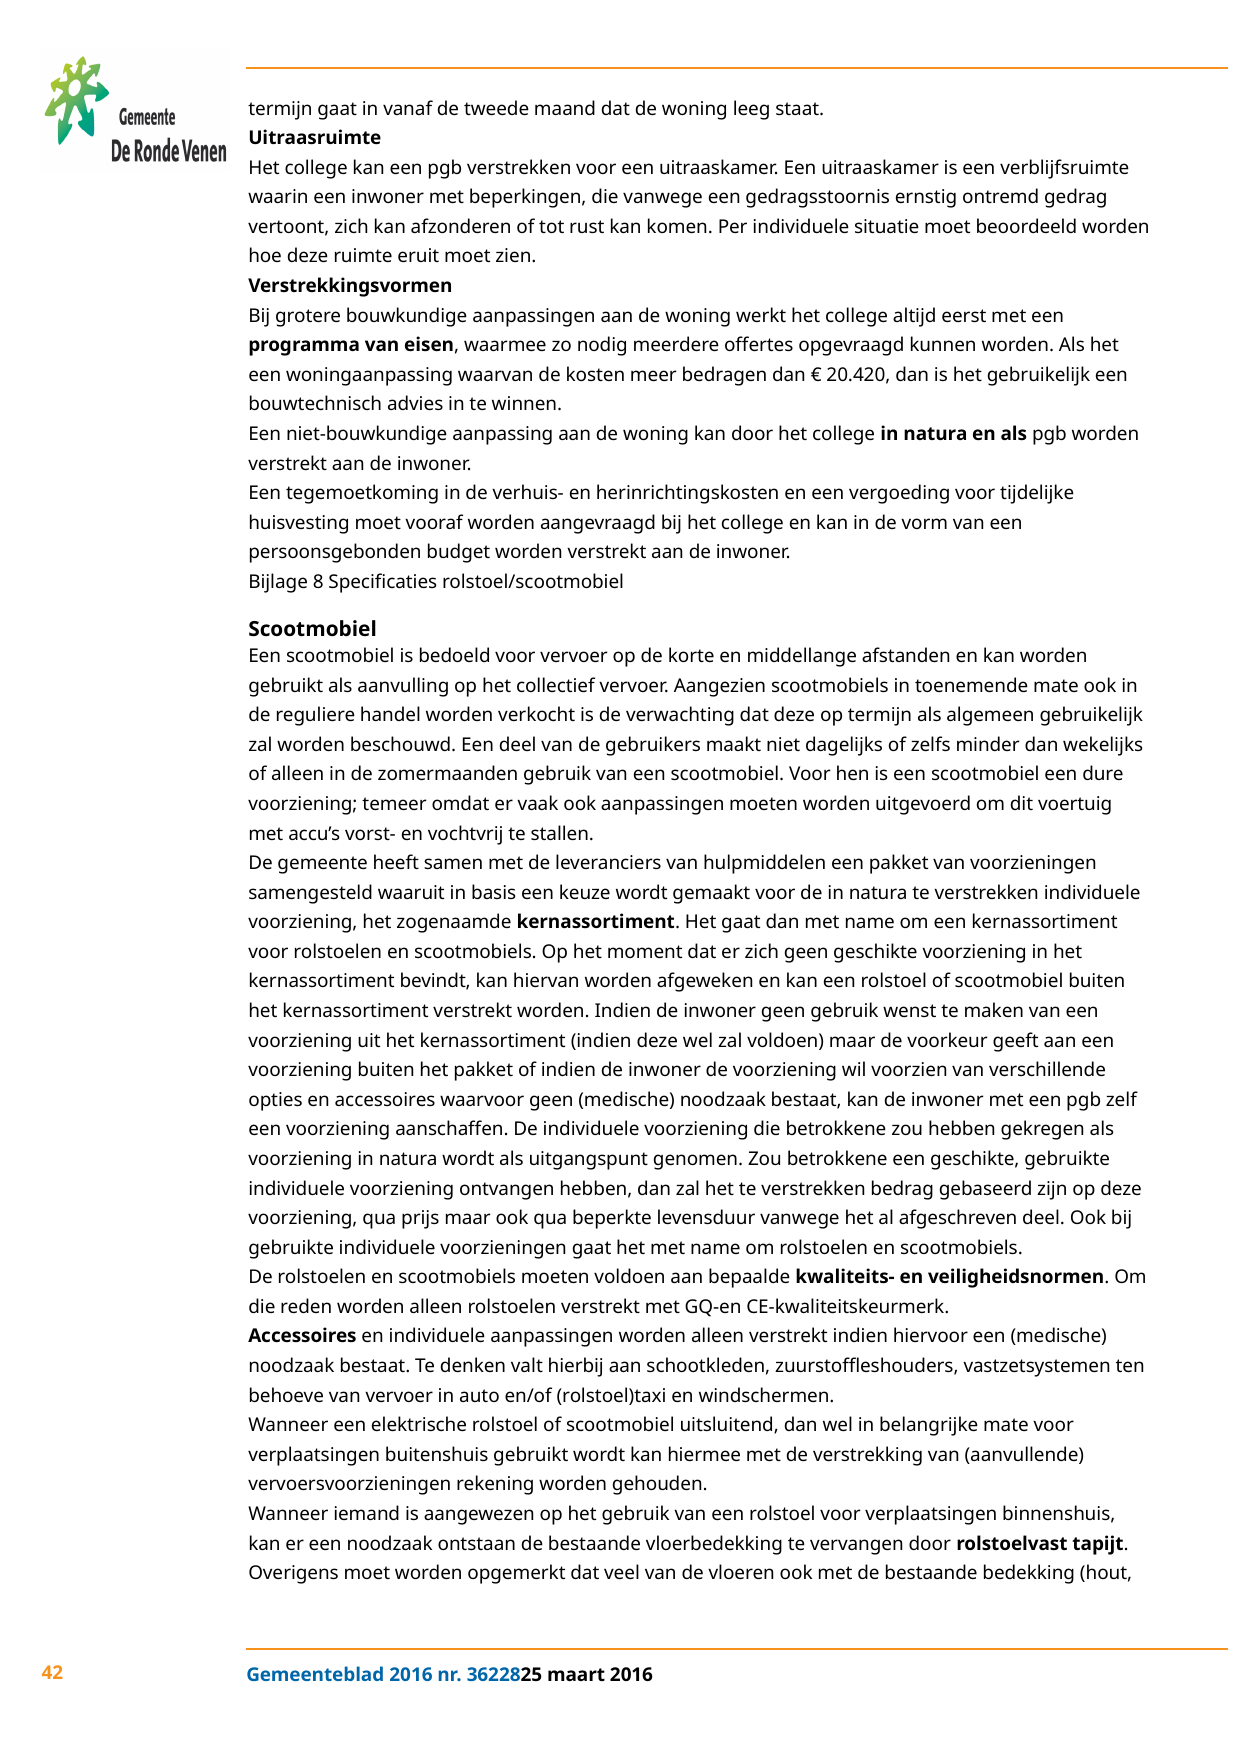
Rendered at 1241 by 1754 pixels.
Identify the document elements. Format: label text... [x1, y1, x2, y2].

text Bijlage 8 Specificaties rolstoel/scootmobiel [248, 568, 1152, 594]
text De gemeente heeft samen met de leveranciers van hulpmiddelen een pakket van voorzieningen samengesteld waaruit in basis een keuze wordt gemaakt voor de in natura te verstrekken individuele voorziening, het zogenaamde kernassortiment. Het gaat dan met name om een kernassortiment voor rolstoelen en scootmobiels. Op het moment dat er zich geen geschikte voorziening in het kernassortiment bevindt, kan hiervan worden afgeweken en kan een rolstoel of scootmobiel buiten het kernassortiment verstrekt worden. Indien de inwoner geen gebruik wenst te maken van een voorziening uit het kernassortiment (indien deze wel zal voldoen) maar de voorkeur geeft aan een voorziening buiten het pakket of indien de inwoner de voorziening wil voorzien van verschillende opties en accessoires waarvoor geen (medische) noodzaak bestaat, kan de inwoner met een pgb zelf een voorziening aanschaffen. De individuele voorziening die betrokkene zou hebben gekregen als voorziening in natura wordt als uitgangspunt genomen. Zou betrokkene een geschikte, gebruikte individuele voorziening ontvangen hebben, dan zal het te verstrekken bedrag gebaseerd zijn op deze voorziening, qua prijs maar ook qua beperkte levensduur vanwege het al afgeschreven deel. Ook bij gebruikte individuele voorzieningen gaat het met name om rolstoelen en scootmobiels. [248, 849, 1152, 1259]
picture [41, 47, 231, 172]
text Wanneer iemand is aangewezen op het gebruik van een rolstoel voor verplaatsingen binnenshuis, kan er een noodzaak ontstaan de bestaande vloerbedekking te vervangen door rolstoelvast tapijt. Overigens moet worden opgemerkt dat veel van de vloeren ook met de bestaande bedekking (hout, [248, 1500, 1152, 1585]
text programma van eisen, waarmee zo nodig meerdere offertes opgevraagd kunnen worden. Als het een woningaanpassing waarvan de kosten meer bedragen dan € 20.420, dan is het gebruikelijk een bouwtechnisch advies in te winnen. [248, 331, 1152, 416]
text Het college kan een pgb verstrekken voor een uitraaskamer. Een uitraaskamer is een verblijfsruimte waarin een inwoner met beperkingen, die vanwege een gedragsstoornis ernstig ontremd gedrag vertoont, zich kan afzonderen of tot rust kan komen. Per individuele situatie moet beoordeeld worden hoe deze ruimte eruit moet zien. [248, 154, 1152, 268]
text Bij grotere bouwkundige aanpassingen aan de woning werkt het college altijd eerst met een [248, 302, 1152, 328]
text Een scootmobiel is bedoeld voor vervoer op de korte en middellange afstanden en kan worden gebruikt als aanvulling op het collectief vervoer. Aangezien scootmobiels in toenemende mate ook in de reguliere handel worden verkocht is de verwachting dat deze op termijn als algemeen gebruikelijk zal worden beschouwd. Een deel van de gebruikers maakt niet dagelijks of zelfs minder dan wekelijks of alleen in de zomermaanden gebruik van een scootmobiel. Voor hen is een scootmobiel een dure voorziening; temeer omdat er vaak ook aanpassingen moeten worden uitgevoerd om dit voertuig met accu’s vorst- en vochtvrij te stallen. [248, 642, 1152, 845]
text Verstrekkingsvormen [248, 272, 1152, 298]
text De rolstoelen en scootmobiels moeten voldoen aan bepaalde kwaliteits- en veiligheidsnormen. Om die reden worden alleen rolstoelen verstrekt met GQ-en CE-kwaliteitskeurmerk. [248, 1263, 1152, 1319]
text termijn gaat in vanaf de tweede maand dat de woning leeg staat. [248, 95, 1152, 121]
text Wanneer een elektrische rolstoel of scootmobiel uitsluitend, dan wel in belangrijke mate voor verplaatsingen buitenshuis gebruikt wordt kan hiermee met de verstrekking van (aanvullende) vervoersvoorzieningen rekening worden gehouden. [248, 1411, 1152, 1496]
text Een tegemoetkoming in de verhuis- en herinrichtingskosten en een vergoeding voor tijdelijke huisvesting moet vooraf worden aangevraagd bij het college en kan in de vorm van een persoonsgebonden budget worden verstrekt aan de inwoner. [248, 479, 1152, 564]
text Scootmobiel [248, 614, 1152, 642]
text Een niet-bouwkundige aanpassing aan de woning kan door het college in natura en als pgb worden verstrekt aan de inwoner. [248, 420, 1152, 476]
text Accessoires en individuele aanpassingen worden alleen verstrekt indien hiervoor een (medische) noodzaak bestaat. Te denken valt hierbij aan schootkleden, zuurstoffleshouders, vastzetsystemen ten behoeve van vervoer in auto en/of (rolstoel)taxi en windschermen. [248, 1323, 1152, 1407]
text Uitraasruimte [248, 124, 1152, 150]
